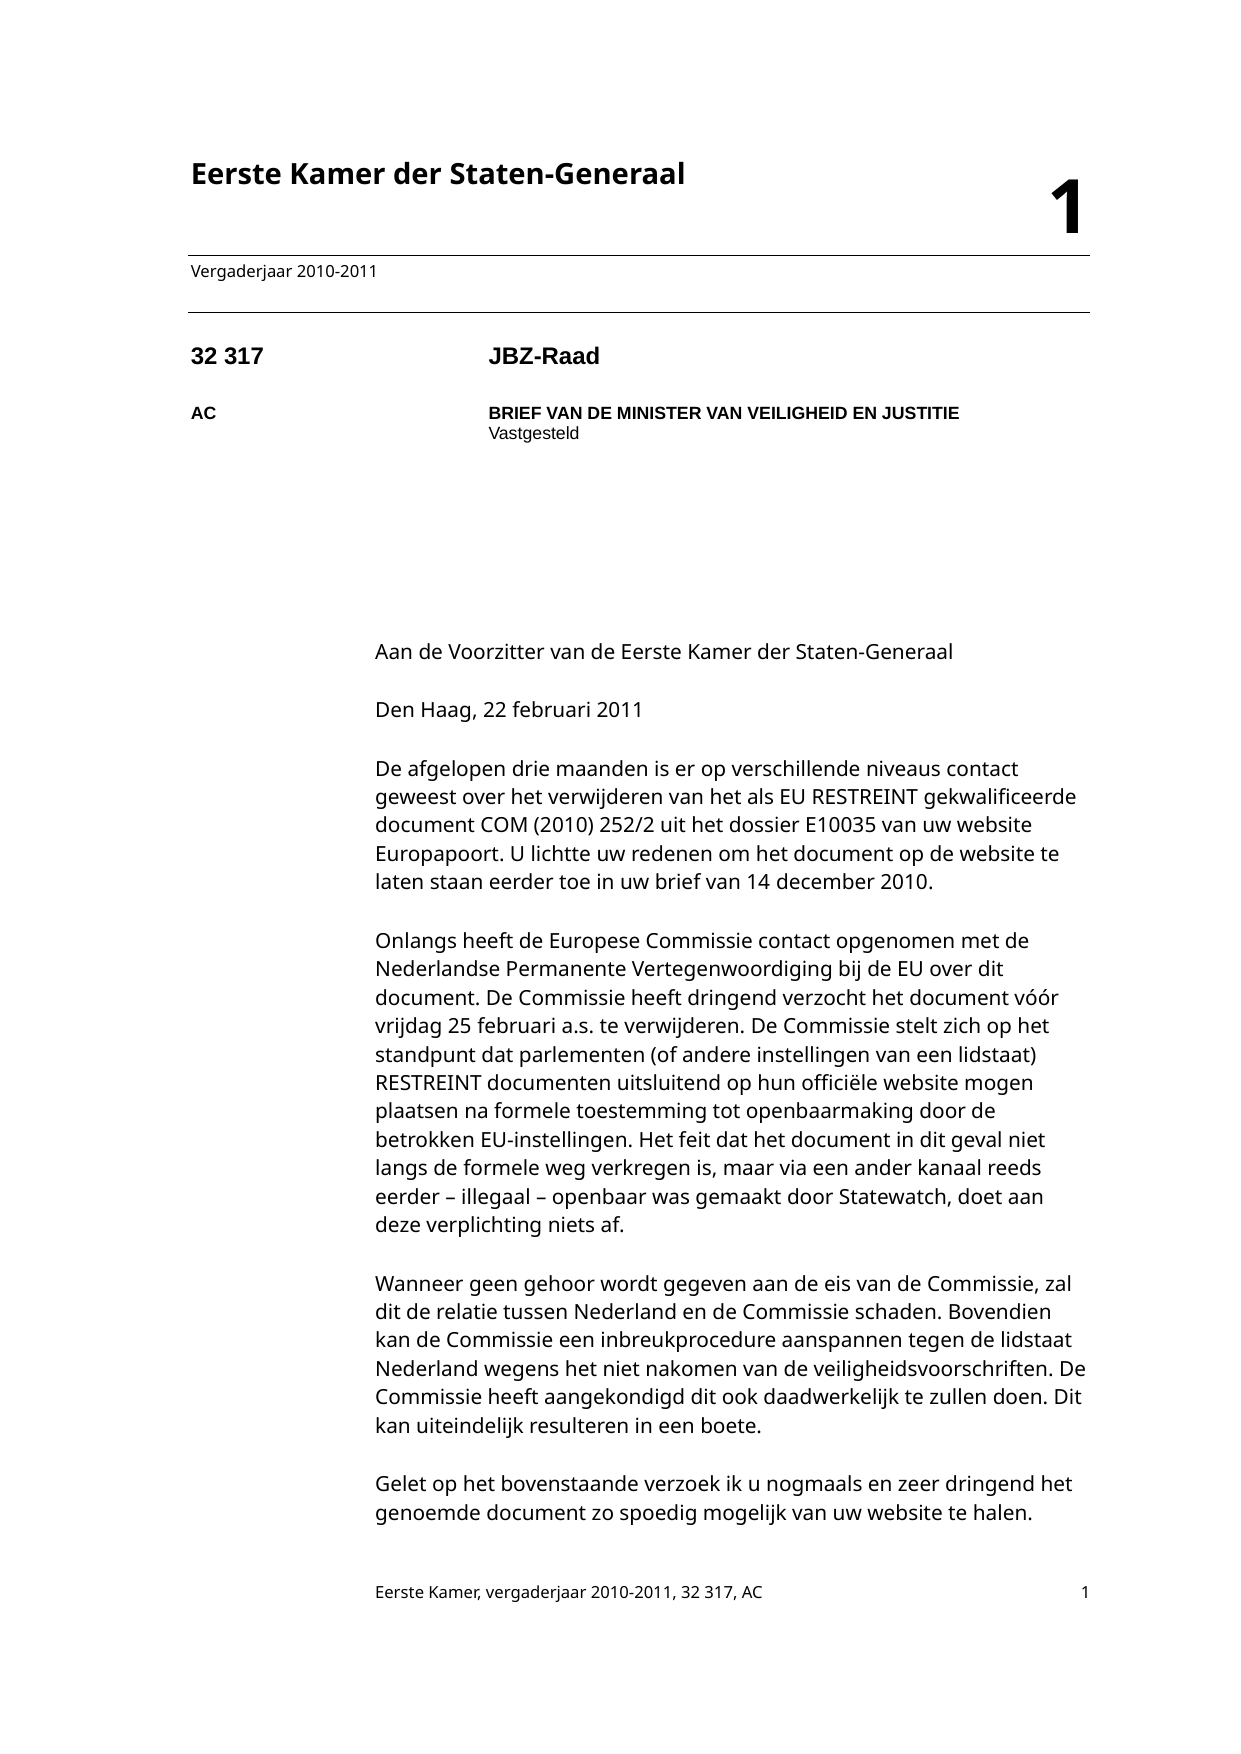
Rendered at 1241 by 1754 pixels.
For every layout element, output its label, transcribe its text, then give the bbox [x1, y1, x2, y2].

table_cell [485, 256, 1090, 312]
text De afgelopen drie maanden is er op verschillende niveaus contact geweest over het verwijderen van het als EU RESTREINT gekwalificeerde document COM (2010) 252/2 uit het dossier E10035 van uw website Europapoort. U lichtte uw redenen om het document op de website te laten staan eerder toe in uw brief van 14 december 2010. [375, 754, 1090, 896]
text Den Haag, 22 februari 2011 [375, 695, 1090, 724]
table_cell [188, 313, 485, 339]
text Wanneer geen gehoor wordt gegeven aan de eis van de Commissie, zal dit de relatie tussen Nederland en de Commissie schaden. Bovendien kan de Commissie een inbreukprocedure aanspannen tegen de lidstaat Nederland wegens het niet nakomen van de veiligheidsvoorschriften. De Commissie heeft aangekondigd dit ook daadwerkelijk te zullen doen. Dit kan uiteindelijk resulteren in een boete. [375, 1269, 1090, 1439]
table_cell JBZ-Raad [485, 339, 1090, 399]
table_header Eerste Kamer der Staten-Generaal [188, 150, 909, 255]
table_cell Vergaderjaar 2010-2011 [188, 256, 485, 312]
table_cell [485, 313, 1090, 339]
text Gelet op het bovenstaande verzoek ik u nogmaals en zeer dringend het genoemde document zo spoedig mogelijk van uw website te halen. [375, 1469, 1090, 1526]
text Aan de Voorzitter van de Eerste Kamer der Staten-Generaal [375, 637, 1090, 665]
table_cell 32 317 [188, 339, 485, 399]
table_cell BRIEF VAN DE MINISTER VAN VEILIGHEID EN JUSTITIE Vastgesteld [485, 399, 1090, 518]
table_cell AC [188, 399, 485, 518]
text Onlangs heeft de Europese Commissie contact opgenomen met de Nederlandse Permanente Vertegenwoordiging bij de EU over dit document. De Commissie heeft dringend verzocht het document vóór vrijdag 25 februari a.s. te verwijderen. De Commissie stelt zich op het standpunt dat parlementen (of andere instellingen van een lidstaat) RESTREINT documenten uitsluitend op hun officiële website mogen plaatsen na formele toestemming tot openbaarmaking door de betrokken EU-instellingen. Het feit dat het document in dit geval niet langs de formele weg verkregen is, maar via een ander kanaal reeds eerder – illegaal – openbaar was gemaakt door Statewatch, doet aan deze verplichting niets af. [375, 926, 1090, 1239]
table_header 1 [910, 150, 1090, 255]
